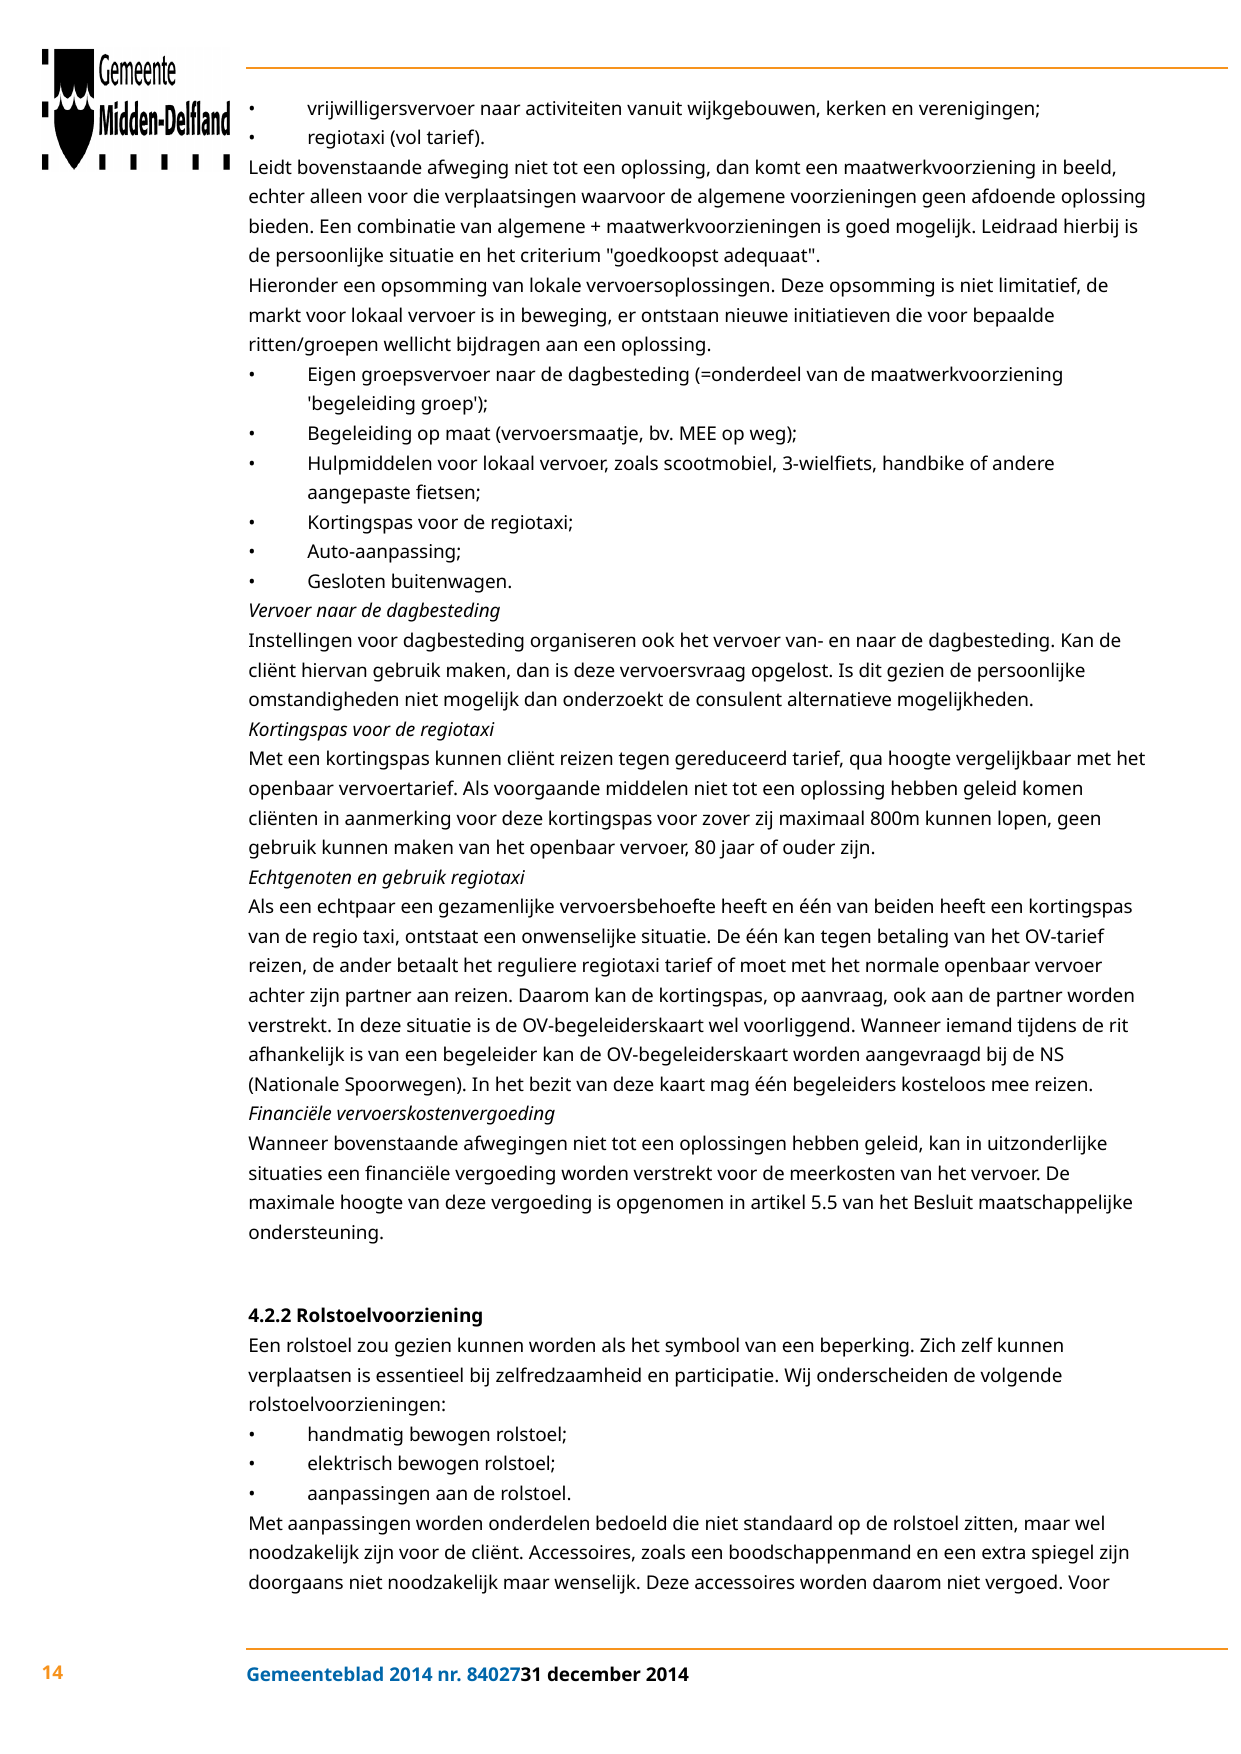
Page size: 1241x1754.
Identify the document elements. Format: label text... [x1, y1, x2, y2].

text Wanneer bovenstaande afwegingen niet tot een oplossingen hebben geleid, kan in uitzonderlijke situaties een financiële vergoeding worden verstrekt voor de meerkosten van het vervoer. De maximale hoogte van deze vergoeding is opgenomen in artikel 5.5 van het Besluit maatschappelijke ondersteuning. [248, 1130, 1152, 1245]
text Instellingen voor dagbesteding organiseren ook het vervoer van- en naar de dagbesteding. Kan de cliënt hiervan gebruik maken, dan is deze vervoersvraag opgelost. Is dit gezien de persoonlijke omstandigheden niet mogelijk dan onderzoekt de consulent alternatieve mogelijkheden. [248, 627, 1152, 712]
text Vervoer naar de dagbesteding [248, 598, 1152, 623]
list Kortingspas voor de regiotaxi; [248, 509, 1152, 535]
text Kortingspas voor de regiotaxi [248, 716, 1152, 742]
text Echtgenoten en gebruik regiotaxi [248, 864, 1152, 890]
text Hieronder een opsomming van lokale vervoersoplossingen. Deze opsomming is niet limitatief, de markt voor lokaal vervoer is in beweging, er ontstaan nieuwe initiatieven die voor bepaalde ritten/groepen wellicht bijdragen aan een oplossing. [248, 272, 1152, 357]
list Eigen groepsvervoer naar de dagbesteding (=onderdeel van de maatwerkvoorziening 'begeleiding groep'); [248, 361, 1152, 416]
list regiotaxi (vol tarief). [248, 124, 1152, 150]
list Hulpmiddelen voor lokaal vervoer, zoals scootmobiel, 3-wielfiets, handbike of andere aangepaste fietsen; [248, 450, 1152, 505]
list aanpassingen aan de rolstoel. [248, 1480, 1152, 1506]
text Financiële vervoerskostenvergoeding [248, 1101, 1152, 1126]
list handmatig bewogen rolstoel; [248, 1421, 1152, 1447]
text Als een echtpaar een gezamenlijke vervoersbehoefte heeft en één van beiden heeft een kortingspas van de regio taxi, ontstaat een onwenselijke situatie. De één kan tegen betaling van het OV-tarief reizen, de ander betaalt het reguliere regiotaxi tarief of moet met het normale openbaar vervoer achter zijn partner aan reizen. Daarom kan de kortingspas, op aanvraag, ook aan de partner worden verstrekt. In deze situatie is de OV-begeleiderskaart wel voorliggend. Wanneer iemand tijdens de rit afhankelijk is van een begeleider kan de OV-begeleiderskaart worden aangevraagd bij de NS (Nationale Spoorwegen). In het bezit van deze kaart mag één begeleiders kosteloos mee reizen. [248, 893, 1152, 1097]
text Met een kortingspas kunnen cliënt reizen tegen gereduceerd tarief, qua hoogte vergelijkbaar met het openbaar vervoertarief. Als voorgaande middelen niet tot een oplossing hebben geleid komen cliënten in aanmerking voor deze kortingspas voor zover zij maximaal 800m kunnen lopen, geen gebruik kunnen maken van het openbaar vervoer, 80 jaar of ouder zijn. [248, 746, 1152, 860]
list Gesloten buitenwagen. [248, 568, 1152, 594]
list vrijwilligersvervoer naar activiteiten vanuit wijkgebouwen, kerken en verenigingen; [248, 95, 1152, 121]
picture [41, 47, 231, 172]
text 4.2.2 Rolstoelvoorziening [248, 1303, 1152, 1328]
text Leidt bovenstaande afweging niet tot een oplossing, dan komt een maatwerkvoorziening in beeld, echter alleen voor die verplaatsingen waarvoor de algemene voorzieningen geen afdoende oplossing bieden. Een combinatie van algemene + maatwerkvoorzieningen is goed mogelijk. Leidraad hierbij is de persoonlijke situatie en het criterium "goedkoopst adequaat". [248, 154, 1152, 268]
list Begeleiding op maat (vervoersmaatje, bv. MEE op weg); [248, 420, 1152, 446]
text Een rolstoel zou gezien kunnen worden als het symbool van een beperking. Zich zelf kunnen verplaatsen is essentieel bij zelfredzaamheid en participatie. Wij onderscheiden de volgende rolstoelvoorzieningen: [248, 1332, 1152, 1417]
list Auto-aanpassing; [248, 538, 1152, 564]
list elektrisch bewogen rolstoel; [248, 1451, 1152, 1476]
text Met aanpassingen worden onderdelen bedoeld die niet standaard op de rolstoel zitten, maar wel noodzakelijk zijn voor de cliënt. Accessoires, zoals een boodschappenmand en een extra spiegel zijn doorgaans niet noodzakelijk maar wenselijk. Deze accessoires worden daarom niet vergoed. Voor [248, 1510, 1152, 1595]
